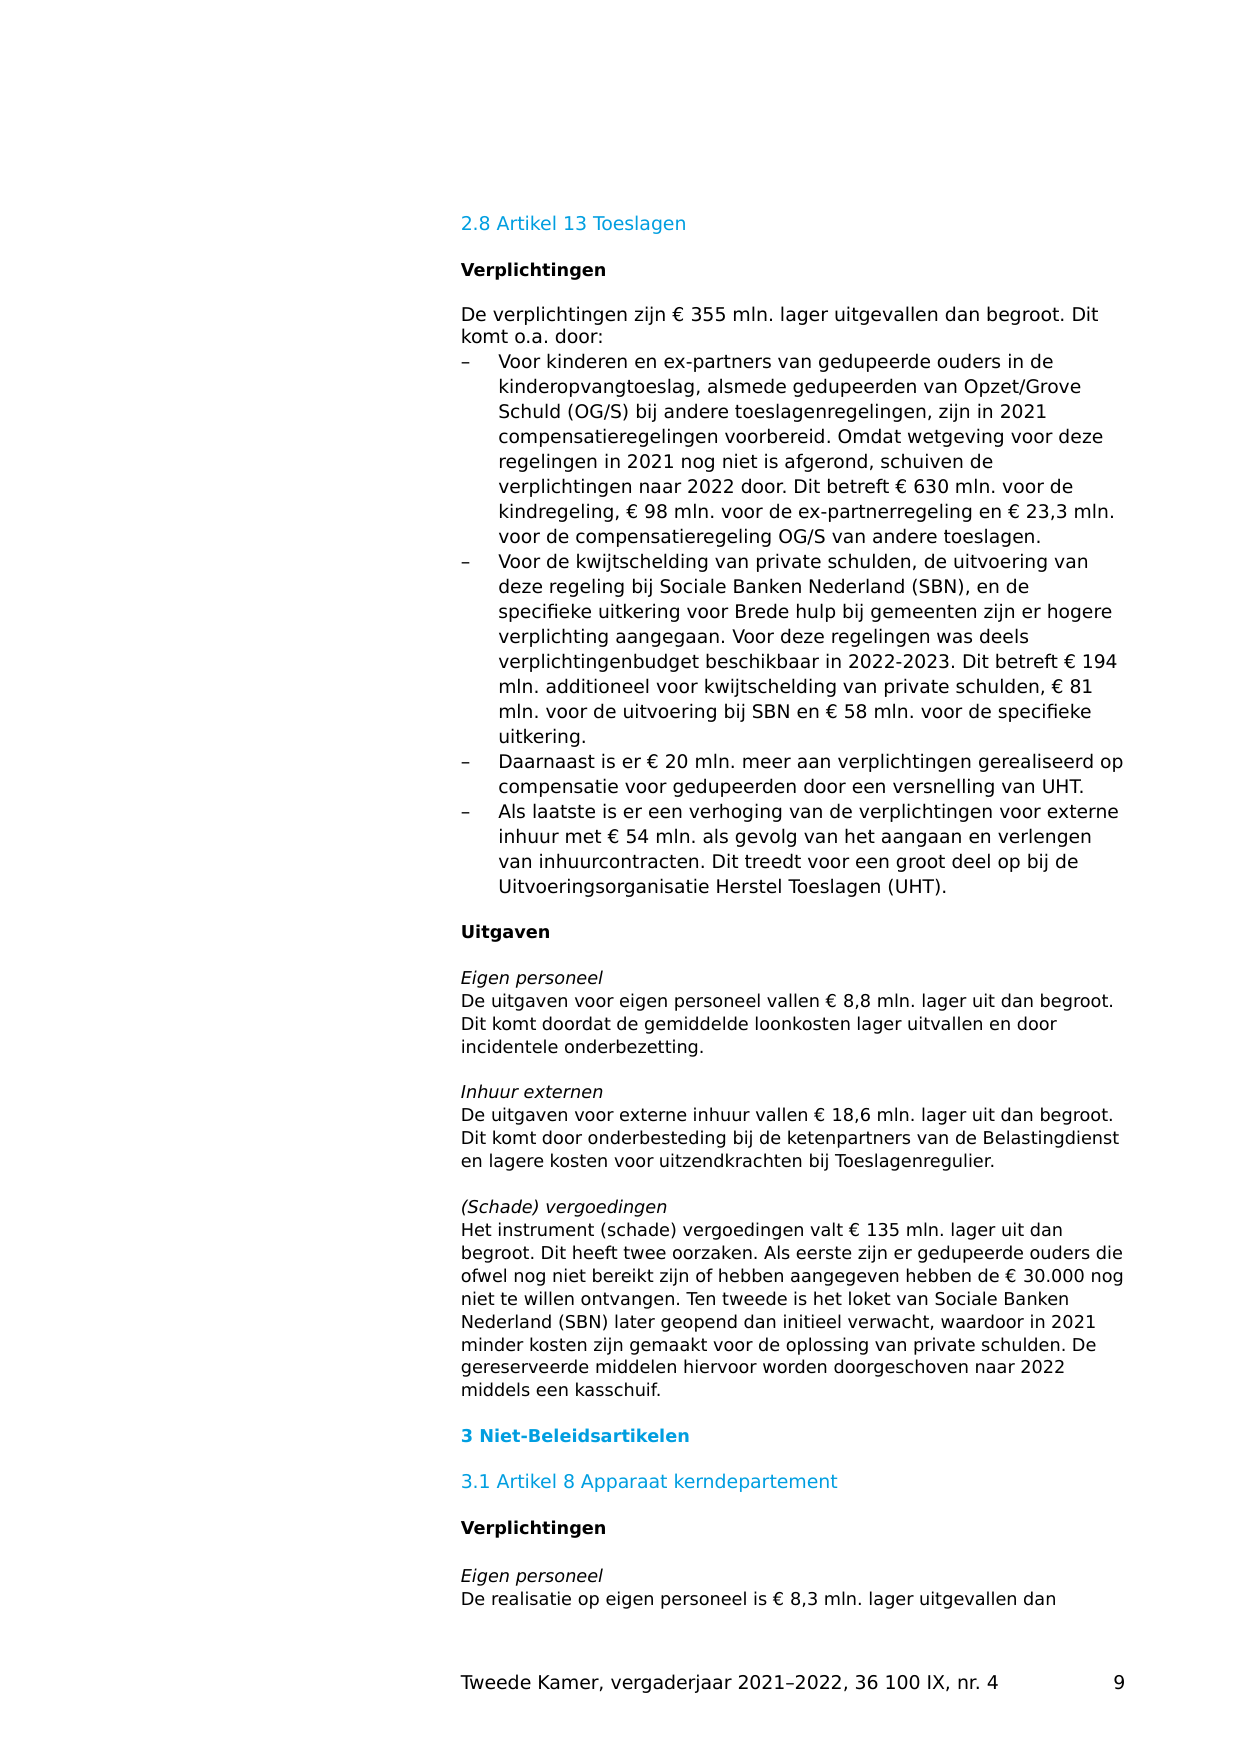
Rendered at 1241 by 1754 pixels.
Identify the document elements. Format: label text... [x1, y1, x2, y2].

text Eigen personeel De uitgaven voor eigen personeel vallen € 8,8 mln. lager uit dan begroot. Dit komt doordat de gemiddelde loonkosten lager uitvallen en door incidentele onderbezetting. [461, 966, 1125, 1058]
text Verplichtingen [461, 258, 1125, 281]
title 2.8 Artikel 13 Toeslagen [461, 213, 1125, 235]
list Daarnaast is er € 20 mln. meer aan verplichtingen gerealiseerd op compensatie voor gedupeerden door een versnelling van UHT. [461, 748, 1125, 798]
text Eigen personeel De realisatie op eigen personeel is € 8,3 mln. lager uitgevallen dan [461, 1541, 1125, 1610]
text De verplichtingen zijn € 355 mln. lager uitgevallen dan begroot. Dit komt o.a. door: [461, 304, 1125, 348]
list Voor kinderen en ex-partners van gedupeerde ouders in de kinderopvangtoeslag, alsmede gedupeerden van Opzet/Grove Schuld (OG/S) bij andere toeslagenregelingen, zijn in 2021 compensatieregelingen voorbereid. Omdat wetgeving voor deze regelingen in 2021 nog niet is afgerond, schuiven de verplichtingen naar 2022 door. Dit betreft € 630 mln. voor de kindregeling, € 98 mln. voor de ex-partnerregeling en € 23,3 mln. voor de compensatieregeling OG/S van andere toeslagen. [461, 348, 1125, 548]
title 3 Niet-Beleidsartikelen [461, 1424, 1125, 1447]
list Voor de kwijtschelding van private schulden, de uitvoering van deze regeling bij Sociale Banken Nederland (SBN), en de specifieke uitkering voor Brede hulp bij gemeenten zijn er hogere verplichting aangegaan. Voor deze regelingen was deels verplichtingenbudget beschikbaar in 2022-2023. Dit betreft € 194 mln. additioneel voor kwijtschelding van private schulden, € 81 mln. voor de uitvoering bij SBN en € 58 mln. voor de specifieke uitkering. [461, 548, 1125, 748]
text Inhuur externen De uitgaven voor externe inhuur vallen € 18,6 mln. lager uit dan begroot. Dit komt door onderbesteding bij de ketenpartners van de Belastingdienst en lagere kosten voor uitzendkrachten bij Toeslagenregulier. [461, 1081, 1125, 1172]
text (Schade) vergoedingen Het instrument (schade) vergoedingen valt € 135 mln. lager uit dan begroot. Dit heeft twee oorzaken. Als eerste zijn er gedupeerde ouders die ofwel nog niet bereikt zijn of hebben aangegeven hebben de € 30.000 nog niet te willen ontvangen. Ten tweede is het loket van Sociale Banken Nederland (SBN) later geopend dan initieel verwacht, waardoor in 2021 minder kosten zijn gemaakt voor de oplossing van private schulden. De gereserveerde middelen hiervoor worden doorgeschoven naar 2022 middels een kasschuif. [461, 1195, 1125, 1401]
title 3.1 Artikel 8 Apparaat kerndepartement [461, 1471, 1125, 1493]
text Verplichtingen [461, 1516, 1125, 1539]
text Uitgaven [461, 920, 1125, 943]
list Als laatste is er een verhoging van de verplichtingen voor externe inhuur met € 54 mln. als gevolg van het aangaan en verlengen van inhuurcontracten. Dit treedt voor een groot deel op bij de Uitvoeringsorganisatie Herstel Toeslagen (UHT). [461, 798, 1125, 898]
